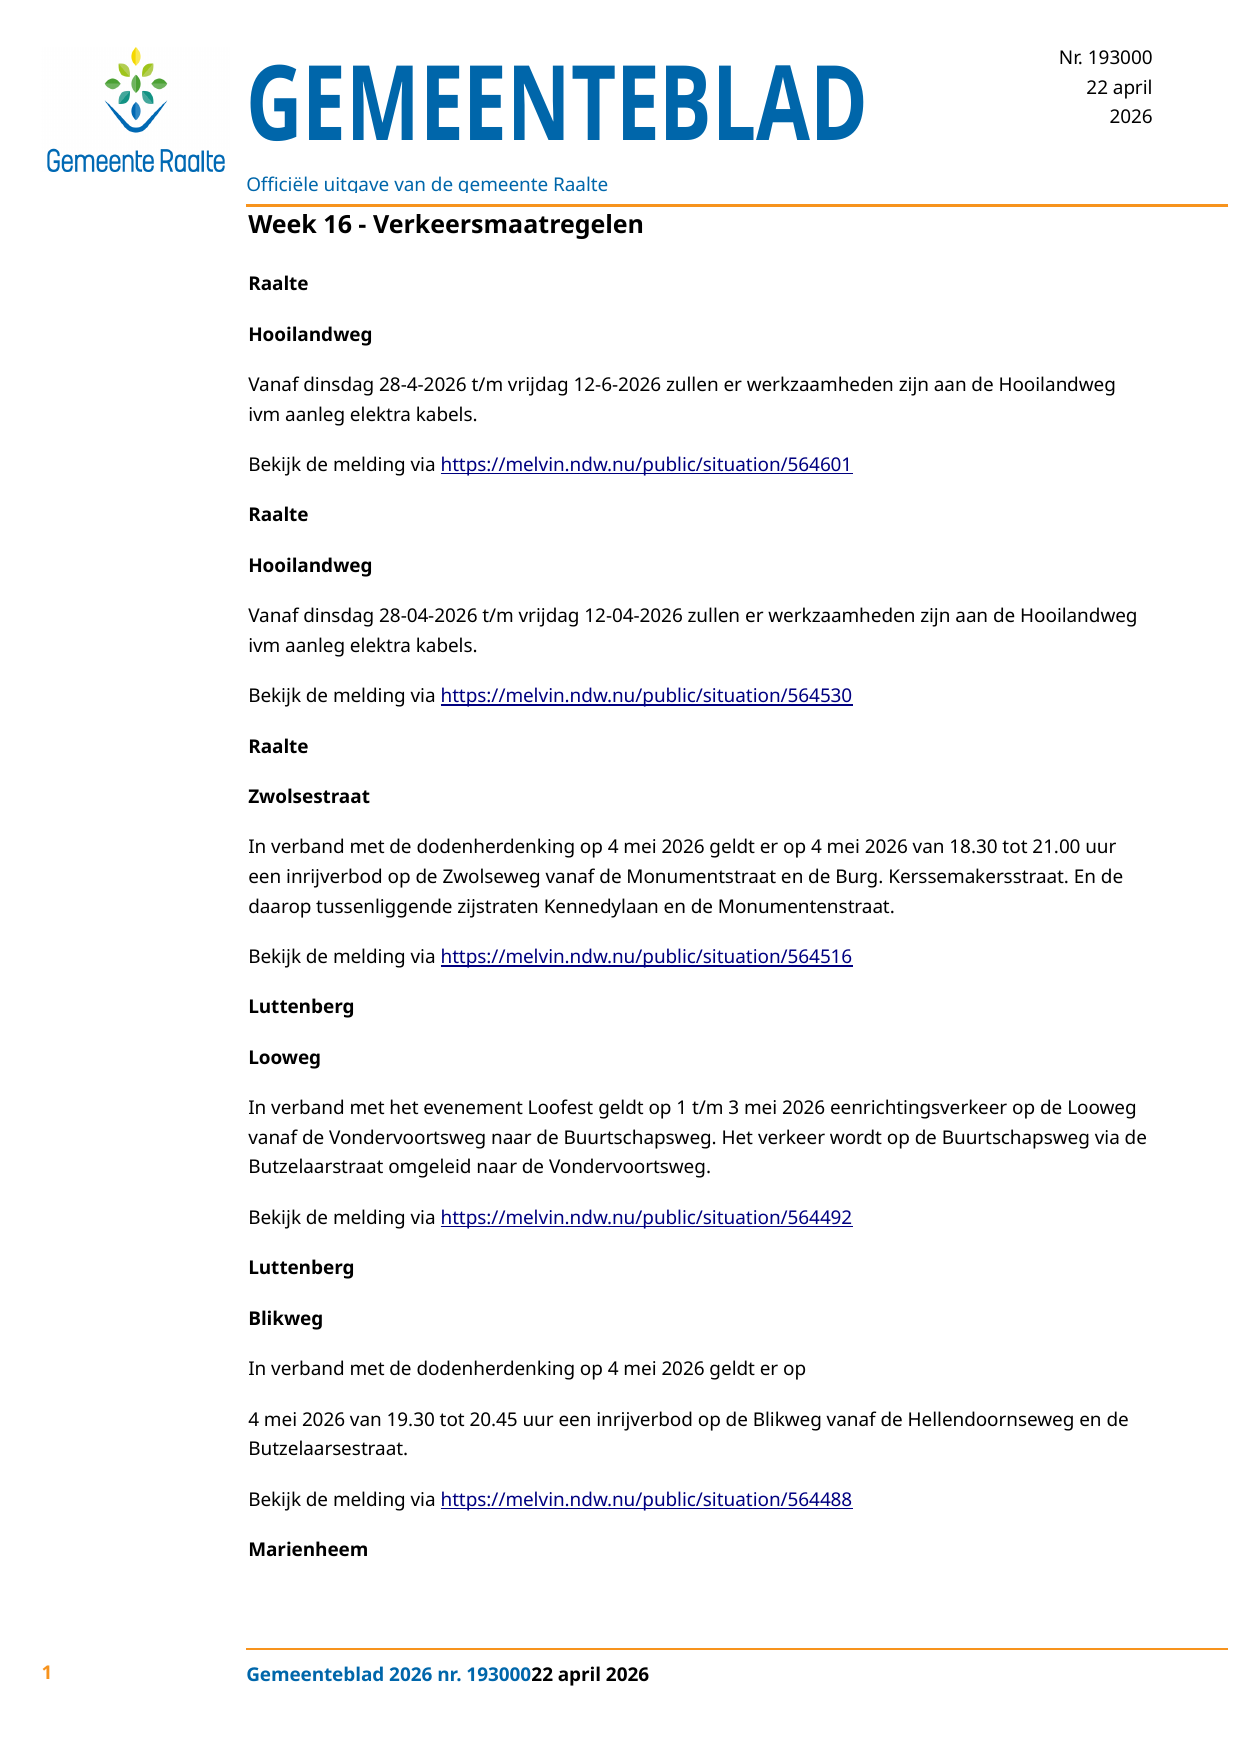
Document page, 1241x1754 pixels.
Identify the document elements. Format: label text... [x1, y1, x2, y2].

text Vanaf dinsdag 28-4-2026 t/m vrijdag 12-6-2026 zullen er werkzaamheden zijn aan de Hooilandweg ivm aanleg elektra kabels. [248, 371, 1152, 426]
text Week 16 - Verkeersmaatregelen [248, 207, 1152, 241]
text Looweg [248, 1044, 1152, 1070]
text Bekijk de melding via https://melvin.ndw.nu/public/situation/564530 [248, 682, 1152, 708]
text 4 mei 2026 van 19.30 tot 20.45 uur een inrijverbod op de Blikweg vanaf de Hellendoornseweg en de Butzelaarsestraat. [248, 1406, 1152, 1461]
text Luttenberg [248, 994, 1152, 1019]
text Zwolsestraat [248, 783, 1152, 809]
text Raalte [248, 502, 1152, 527]
text Bekijk de melding via https://melvin.ndw.nu/public/situation/564492 [248, 1204, 1152, 1230]
text Bekijk de melding via https://melvin.ndw.nu/public/situation/564601 [248, 451, 1152, 477]
text Bekijk de melding via https://melvin.ndw.nu/public/situation/564488 [248, 1486, 1152, 1511]
text In verband met de dodenherdenking op 4 mei 2026 geldt er op [248, 1355, 1152, 1381]
picture [41, 47, 231, 172]
text In verband met de dodenherdenking op 4 mei 2026 geldt er op 4 mei 2026 van 18.30 tot 21.00 uur een inrijverbod op de Zwolseweg vanaf de Monumentstraat en de Burg. Kerssemakersstraat. En de daarop tussenliggende zijstraten Kennedylaan en de Monumentenstraat. [248, 834, 1152, 918]
text Bekijk de melding via https://melvin.ndw.nu/public/situation/564516 [248, 943, 1152, 969]
text Raalte [248, 270, 1152, 296]
text Luttenberg [248, 1254, 1152, 1280]
text In verband met het evenement Loofest geldt op 1 t/m 3 mei 2026 eenrichtingsverkeer op de Looweg vanaf de Vondervoortsweg naar de Buurtschapsweg. Het verkeer wordt op de Buurtschapsweg via de Butzelaarstraat omgeleid naar de Vondervoortsweg. [248, 1094, 1152, 1179]
text Raalte [248, 733, 1152, 758]
text Hooilandweg [248, 321, 1152, 346]
text Marienheem [248, 1536, 1152, 1562]
text Vanaf dinsdag 28-04-2026 t/m vrijdag 12-04-2026 zullen er werkzaamheden zijn aan de Hooilandweg ivm aanleg elektra kabels. [248, 602, 1152, 658]
text Hooilandweg [248, 552, 1152, 578]
text Blikweg [248, 1305, 1152, 1331]
